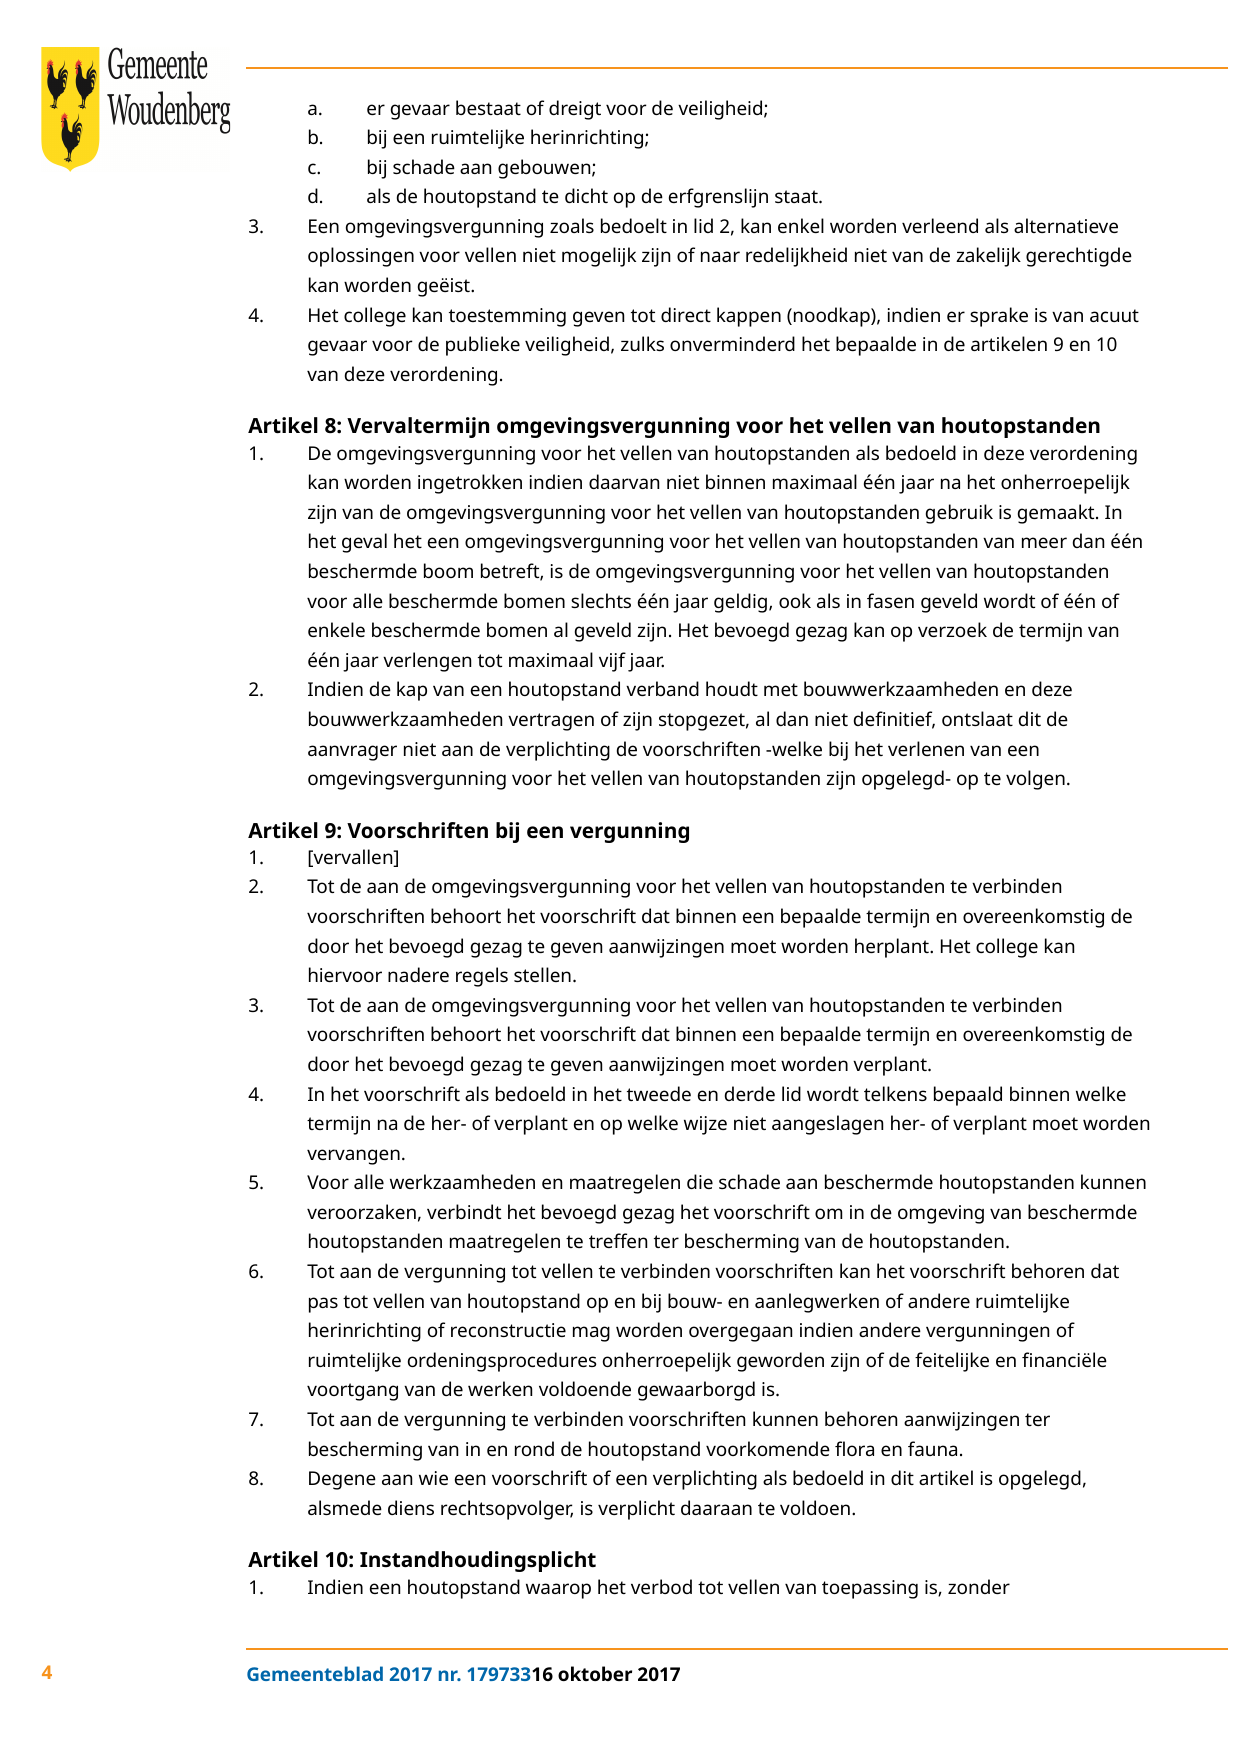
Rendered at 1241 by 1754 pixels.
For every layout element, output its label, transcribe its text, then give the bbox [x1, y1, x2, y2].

list bij schade aan gebouwen; [307, 154, 1152, 180]
list Tot aan de vergunning te verbinden voorschriften kunnen behoren aanwijzingen ter bescherming van in en rond de houtopstand voorkomende flora en fauna. [248, 1406, 1152, 1462]
list [vervallen] [248, 844, 1152, 870]
text Artikel 8: Vervaltermijn omgevingsvergunning voor het vellen van houtopstanden [248, 411, 1152, 440]
picture [41, 47, 231, 172]
list er gevaar bestaat of dreigt voor de veiligheid; [307, 95, 1152, 121]
list Tot de aan de omgevingsvergunning voor het vellen van houtopstanden te verbinden voorschriften behoort het voorschrift dat binnen een bepaalde termijn en overeenkomstig de door het bevoegd gezag te geven aanwijzingen moet worden herplant. Het college kan hiervoor nadere regels stellen. [248, 874, 1152, 988]
list Voor alle werkzaamheden en maatregelen die schade aan beschermde houtopstanden kunnen veroorzaken, verbindt het bevoegd gezag het voorschrift om in de omgeving van beschermde houtopstanden maatregelen te treffen ter bescherming van de houtopstanden. [248, 1169, 1152, 1254]
list Het college kan toestemming geven tot direct kappen (noodkap), indien er sprake is van acuut gevaar voor de publieke veiligheid, zulks onverminderd het bepaalde in de artikelen 9 en 10 van deze verordening. [248, 302, 1152, 387]
list Indien de kap van een houtopstand verband houdt met bouwwerkzaamheden en deze bouwwerkzaamheden vertragen of zijn stopgezet, al dan niet definitief, ontslaat dit de aanvrager niet aan de verplichting de voorschriften -welke bij het verlenen van een omgevingsvergunning voor het vellen van houtopstanden zijn opgelegd- op te volgen. [248, 677, 1152, 791]
list De omgevingsvergunning voor het vellen van houtopstanden als bedoeld in deze verordening kan worden ingetrokken indien daarvan niet binnen maximaal één jaar na het onherroepelijk zijn van de omgevingsvergunning voor het vellen van houtopstanden gebruik is gemaakt. In het geval het een omgevingsvergunning voor het vellen van houtopstanden van meer dan één beschermde boom betreft, is de omgevingsvergunning voor het vellen van houtopstanden voor alle beschermde bomen slechts één jaar geldig, ook als in fasen geveld wordt of één of enkele beschermde bomen al geveld zijn. Het bevoegd gezag kan op verzoek de termijn van één jaar verlengen tot maximaal vijf jaar. [248, 440, 1152, 673]
text Artikel 9: Voorschriften bij een vergunning [248, 816, 1152, 844]
list In het voorschrift als bedoeld in het tweede en derde lid wordt telkens bepaald binnen welke termijn na de her- of verplant en op welke wijze niet aangeslagen her- of verplant moet worden vervangen. [248, 1081, 1152, 1166]
list Degene aan wie een voorschrift of een verplichting als bedoeld in dit artikel is opgelegd, alsmede diens rechtsopvolger, is verplicht daaraan te voldoen. [248, 1465, 1152, 1521]
text Artikel 10: Instandhoudingsplicht [248, 1545, 1152, 1574]
list bij een ruimtelijke herinrichting; [307, 124, 1152, 150]
list Indien een houtopstand waarop het verbod tot vellen van toepassing is, zonder [248, 1574, 1152, 1599]
list Tot de aan de omgevingsvergunning voor het vellen van houtopstanden te verbinden voorschriften behoort het voorschrift dat binnen een bepaalde termijn en overeenkomstig de door het bevoegd gezag te geven aanwijzingen moet worden verplant. [248, 992, 1152, 1077]
list Een omgevingsvergunning zoals bedoelt in lid 2, kan enkel worden verleend als alternatieve oplossingen voor vellen niet mogelijk zijn of naar redelijkheid niet van de zakelijk gerechtigde kan worden geëist. [248, 213, 1152, 298]
list als de houtopstand te dicht op de erfgrenslijn staat. [307, 183, 1152, 209]
list Tot aan de vergunning tot vellen te verbinden voorschriften kan het voorschrift behoren dat pas tot vellen van houtopstand op en bij bouw- en aanlegwerken of andere ruimtelijke herinrichting of reconstructie mag worden overgegaan indien andere vergunningen of ruimtelijke ordeningsprocedures onherroepelijk geworden zijn of de feitelijke en financiële voortgang van de werken voldoende gewaarborgd is. [248, 1258, 1152, 1402]
